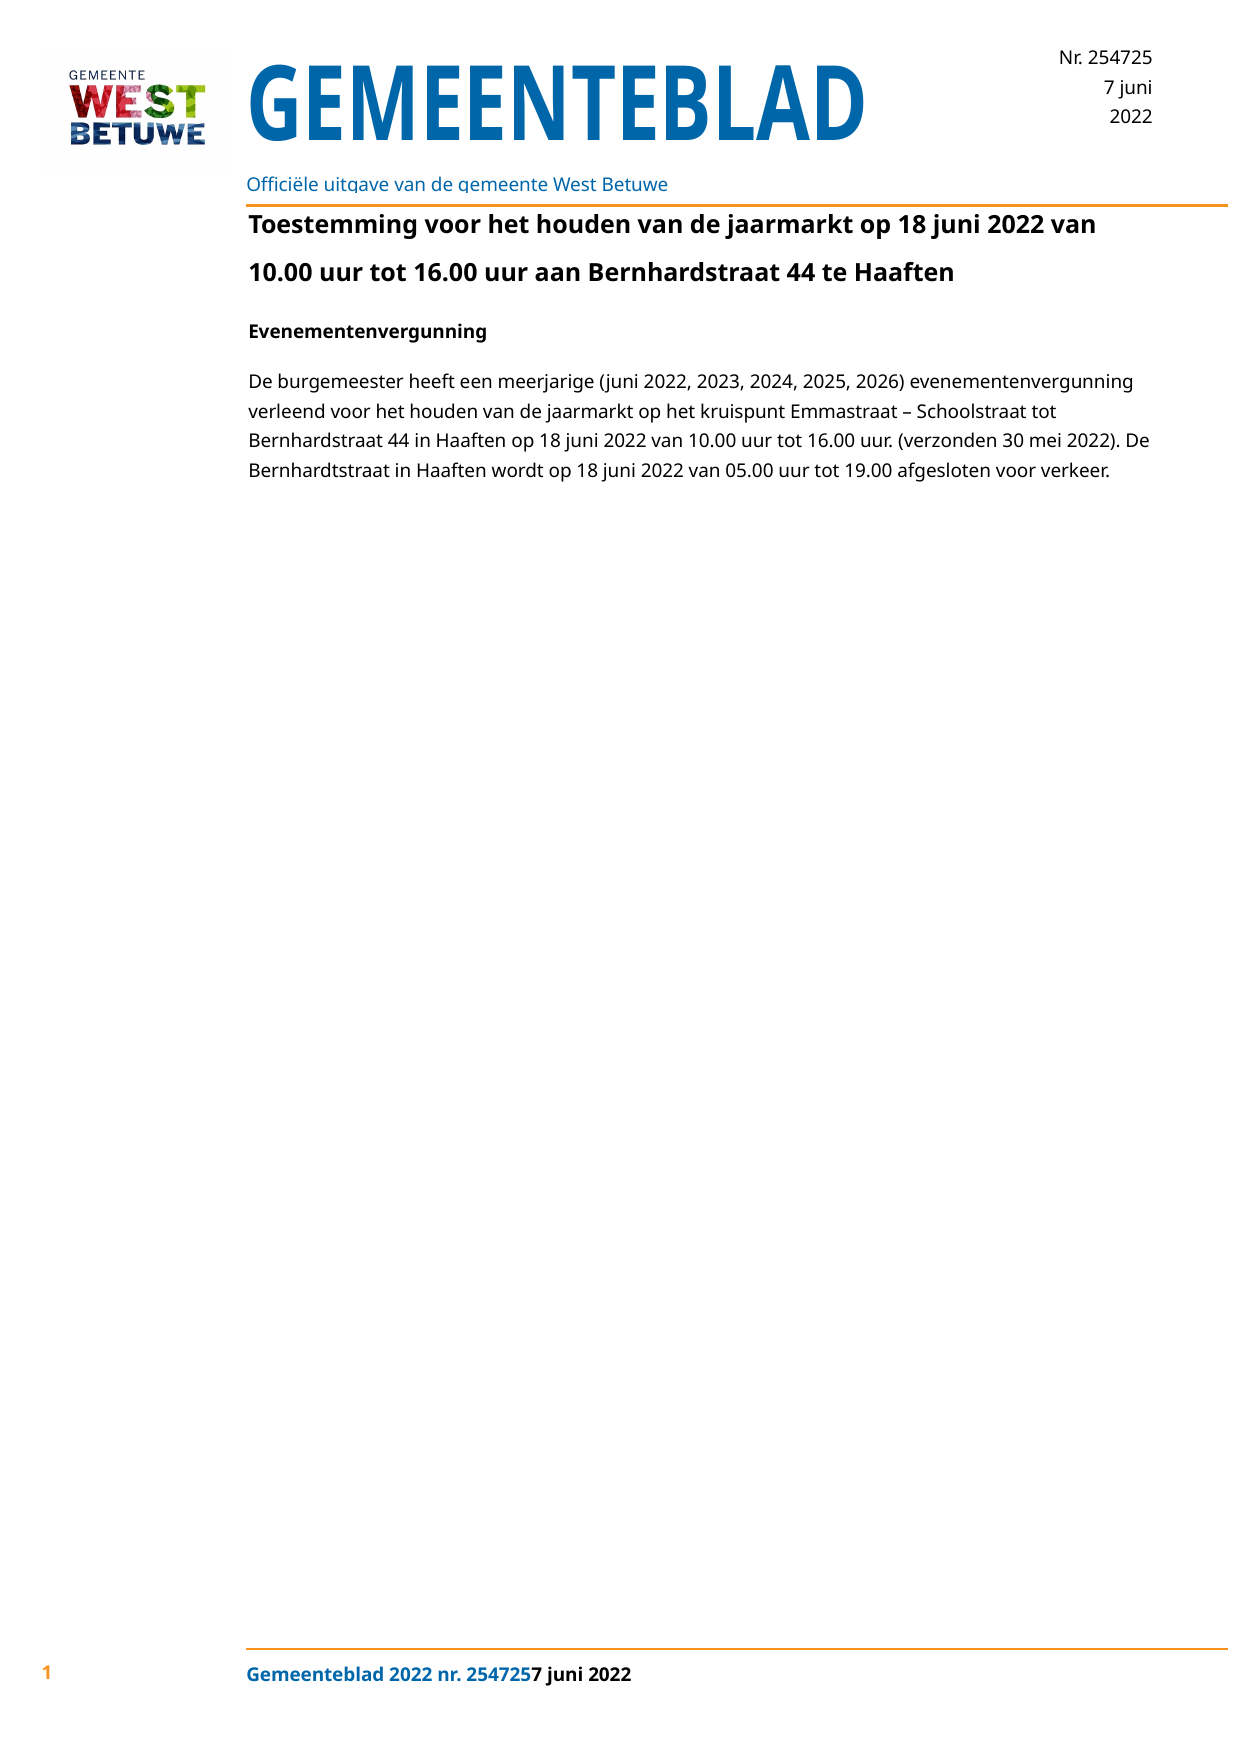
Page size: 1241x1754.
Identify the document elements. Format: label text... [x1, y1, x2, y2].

text Evenementenvergunning [248, 318, 1152, 344]
picture [41, 47, 231, 172]
text Toestemming voor het houden van de jaarmarkt op 18 juni 2022 van 10.00 uur tot 16.00 uur aan Bernhardstraat 44 te Haaften [248, 207, 1152, 288]
text De burgemeester heeft een meerjarige (juni 2022, 2023, 2024, 2025, 2026) evenementenvergunning verleend voor het houden van de jaarmarkt op het kruispunt Emmastraat – Schoolstraat tot Bernhardstraat 44 in Haaften op 18 juni 2022 van 10.00 uur tot 16.00 uur. (verzonden 30 mei 2022). De Bernhardtstraat in Haaften wordt op 18 juni 2022 van 05.00 uur tot 19.00 afgesloten voor verkeer. [248, 368, 1152, 483]
